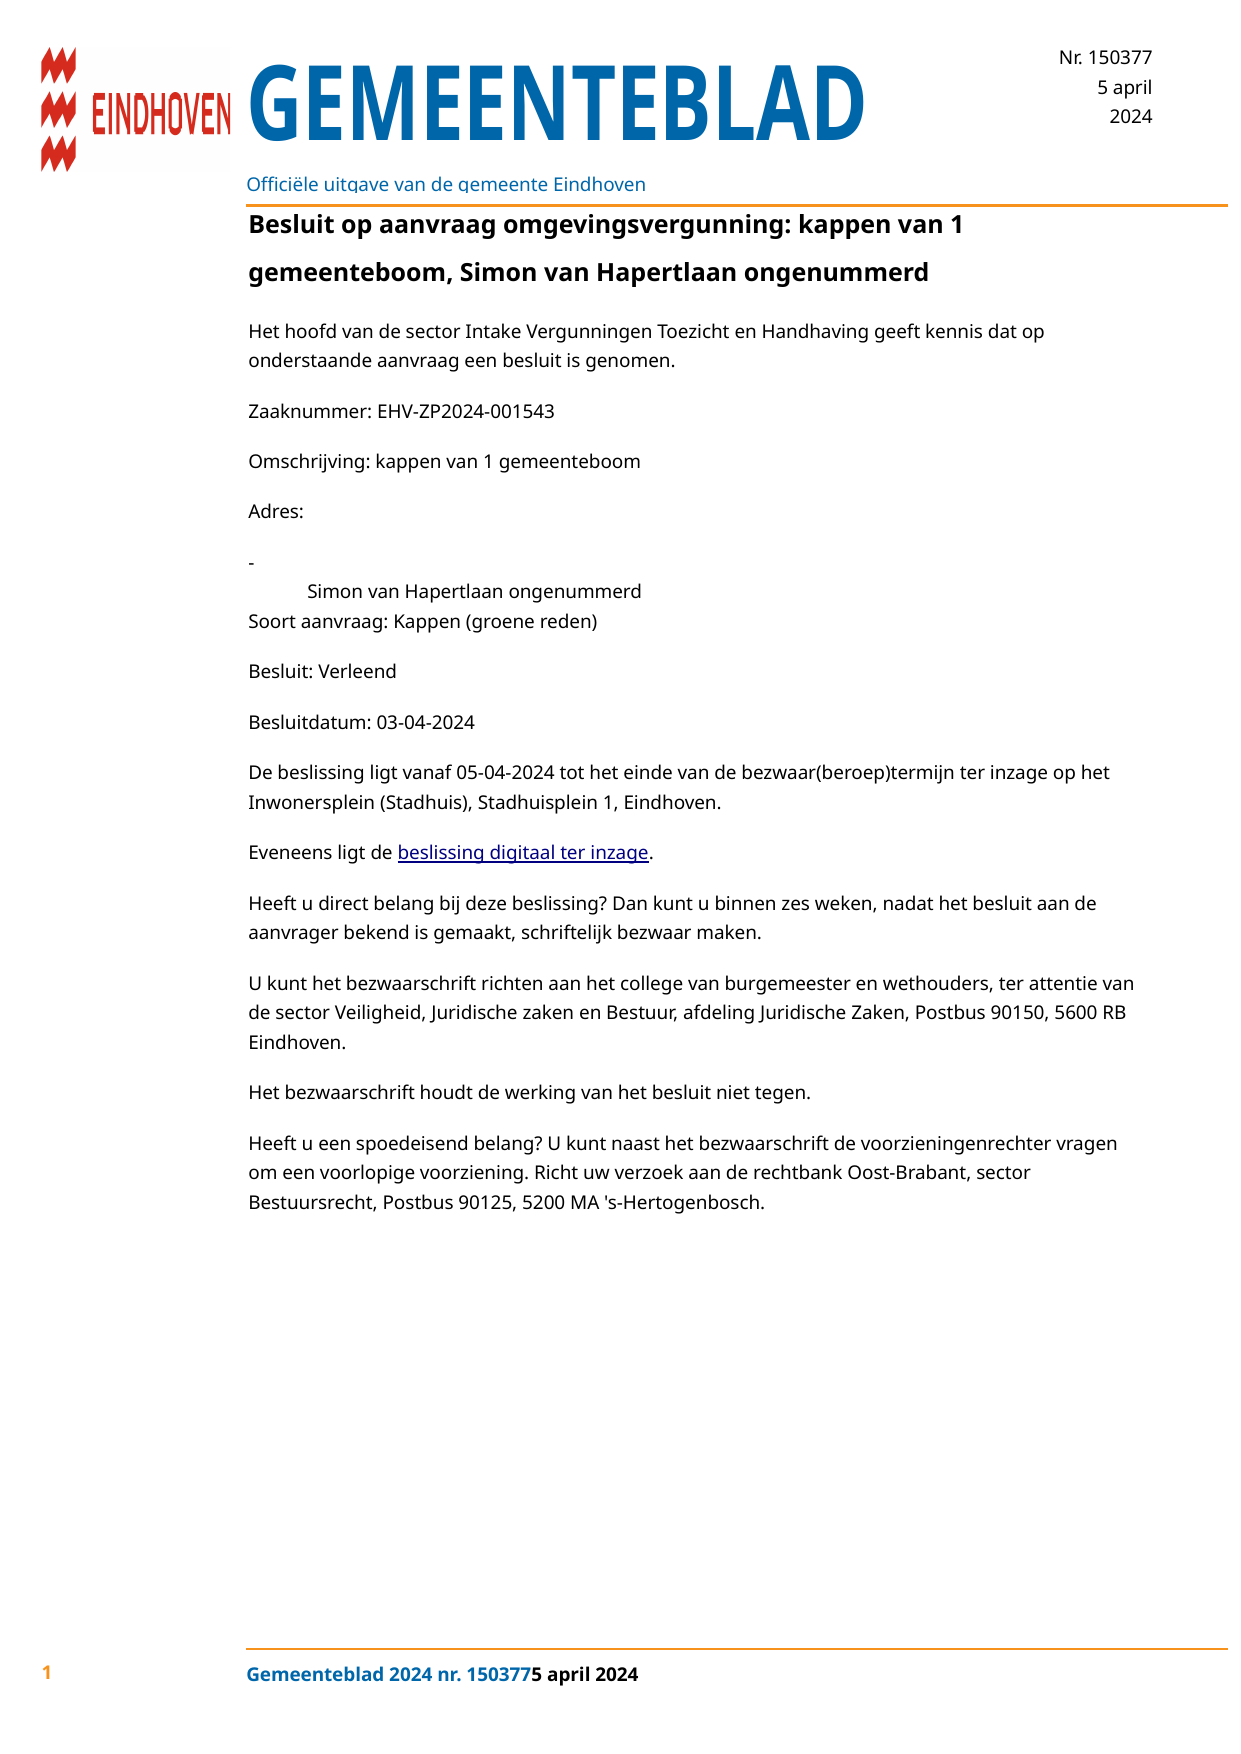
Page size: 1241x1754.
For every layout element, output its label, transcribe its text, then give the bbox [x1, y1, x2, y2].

text Besluit op aanvraag omgevingsvergunning: kappen van 1 gemeenteboom, Simon van Hapertlaan ongenummerd [248, 207, 1152, 288]
text Het bezwaarschrift houdt de werking van het besluit niet tegen. [248, 1079, 1152, 1105]
text De beslissing ligt vanaf 05-04-2024 tot het einde van de bezwaar(beroep)termijn ter inzage op het Inwonersplein (Stadhuis), Stadhuisplein 1, Eindhoven. [248, 759, 1152, 815]
text Adres: [248, 499, 1152, 524]
list Simon van Hapertlaan ongenummerd [248, 579, 1152, 604]
text Het hoofd van de sector Intake Vergunningen Toezicht en Handhaving geeft kennis dat op onderstaande aanvraag een besluit is genomen. [248, 318, 1152, 373]
text Heeft u direct belang bij deze beslissing? Dan kunt u binnen zes weken, nadat het besluit aan de aanvrager bekend is gemaakt, schriftelijk bezwaar maken. [248, 890, 1152, 945]
picture [41, 47, 231, 172]
text U kunt het bezwaarschrift richten aan het college van burgemeester en wethouders, ter attentie van de sector Veiligheid, Juridische zaken en Bestuur, afdeling Juridische Zaken, Postbus 90150, 5600 RB Eindhoven. [248, 970, 1152, 1055]
text Zaaknummer: EHV-ZP2024-001543 [248, 398, 1152, 424]
text Besluitdatum: 03-04-2024 [248, 709, 1152, 735]
text Omschrijving: kappen van 1 gemeenteboom [248, 448, 1152, 474]
text Soort aanvraag: Kappen (groene reden) [248, 608, 1152, 634]
text Heeft u een spoedeisend belang? U kunt naast het bezwaarschrift de voorzieningenrechter vragen om een voorlopige voorziening. Richt uw verzoek aan de rechtbank Oost-Brabant, sector Bestuursrecht, Postbus 90125, 5200 MA 's-Hertogenbosch. [248, 1130, 1152, 1215]
text Besluit: Verleend [248, 659, 1152, 684]
text Eveneens ligt de beslissing digitaal ter inzage. [248, 839, 1152, 865]
